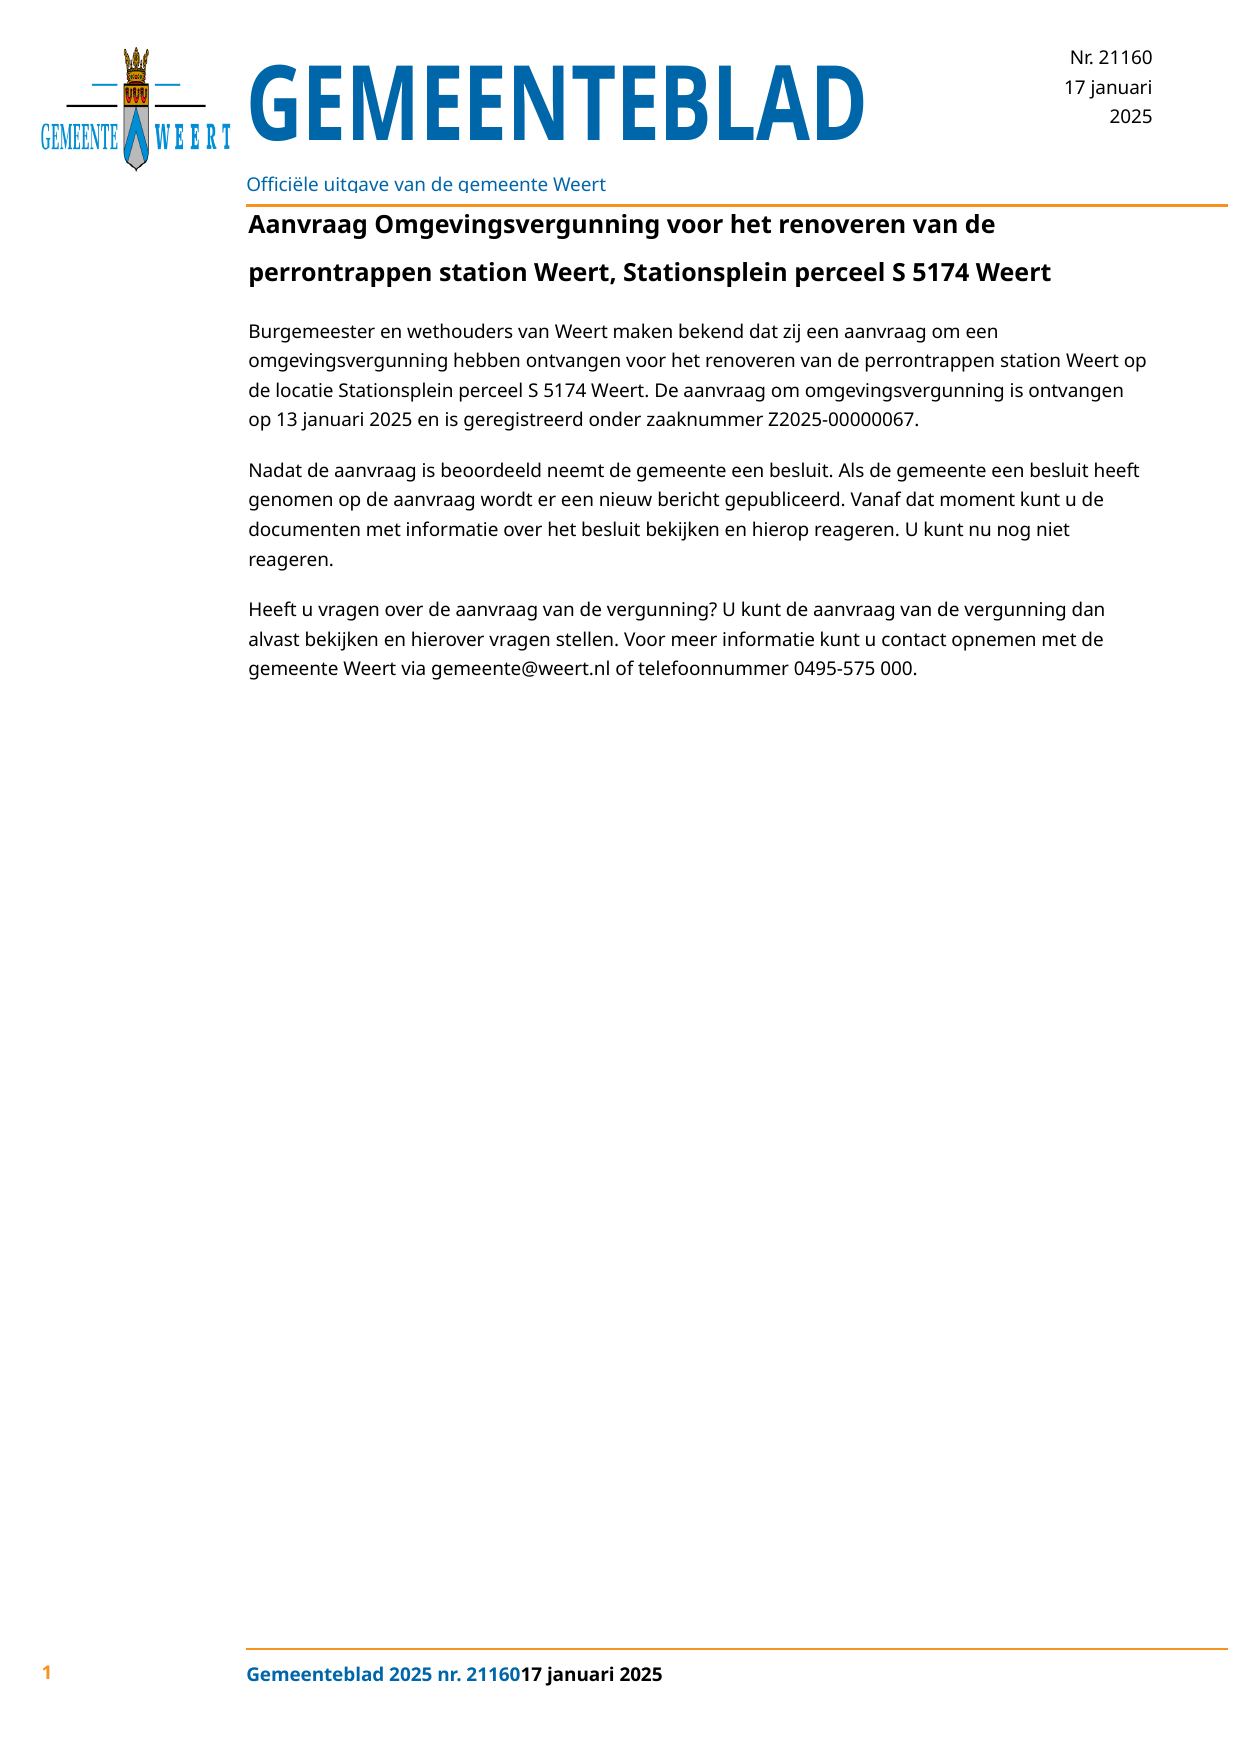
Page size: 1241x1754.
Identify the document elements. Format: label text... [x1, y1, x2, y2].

text Nadat de aanvraag is beoordeeld neemt de gemeente een besluit. Als de gemeente een besluit heeft genomen op de aanvraag wordt er een nieuw bericht gepubliceerd. Vanaf dat moment kunt u de documenten met informatie over het besluit bekijken en hierop reageren. U kunt nu nog niet reageren. [248, 457, 1152, 572]
text Burgemeester en wethouders van Weert maken bekend dat zij een aanvraag om een omgevingsvergunning hebben ontvangen voor het renoveren van de perrontrappen station Weert op de locatie Stationsplein perceel S 5174 Weert. De aanvraag om omgevingsvergunning is ontvangen op 13 januari 2025 en is geregistreerd onder zaaknummer Z2025-00000067. [248, 318, 1152, 432]
text Aanvraag Omgevingsvergunning voor het renoveren van de perrontrappen station Weert, Stationsplein perceel S 5174 Weert [248, 207, 1152, 288]
text Heeft u vragen over de aanvraag van de vergunning? U kunt de aanvraag van de vergunning dan alvast bekijken en hierover vragen stellen. Voor meer informatie kunt u contact opnemen met de gemeente Weert via gemeente@weert.nl of telefoonnummer 0495-575 000. [248, 596, 1152, 681]
picture [41, 47, 231, 172]
